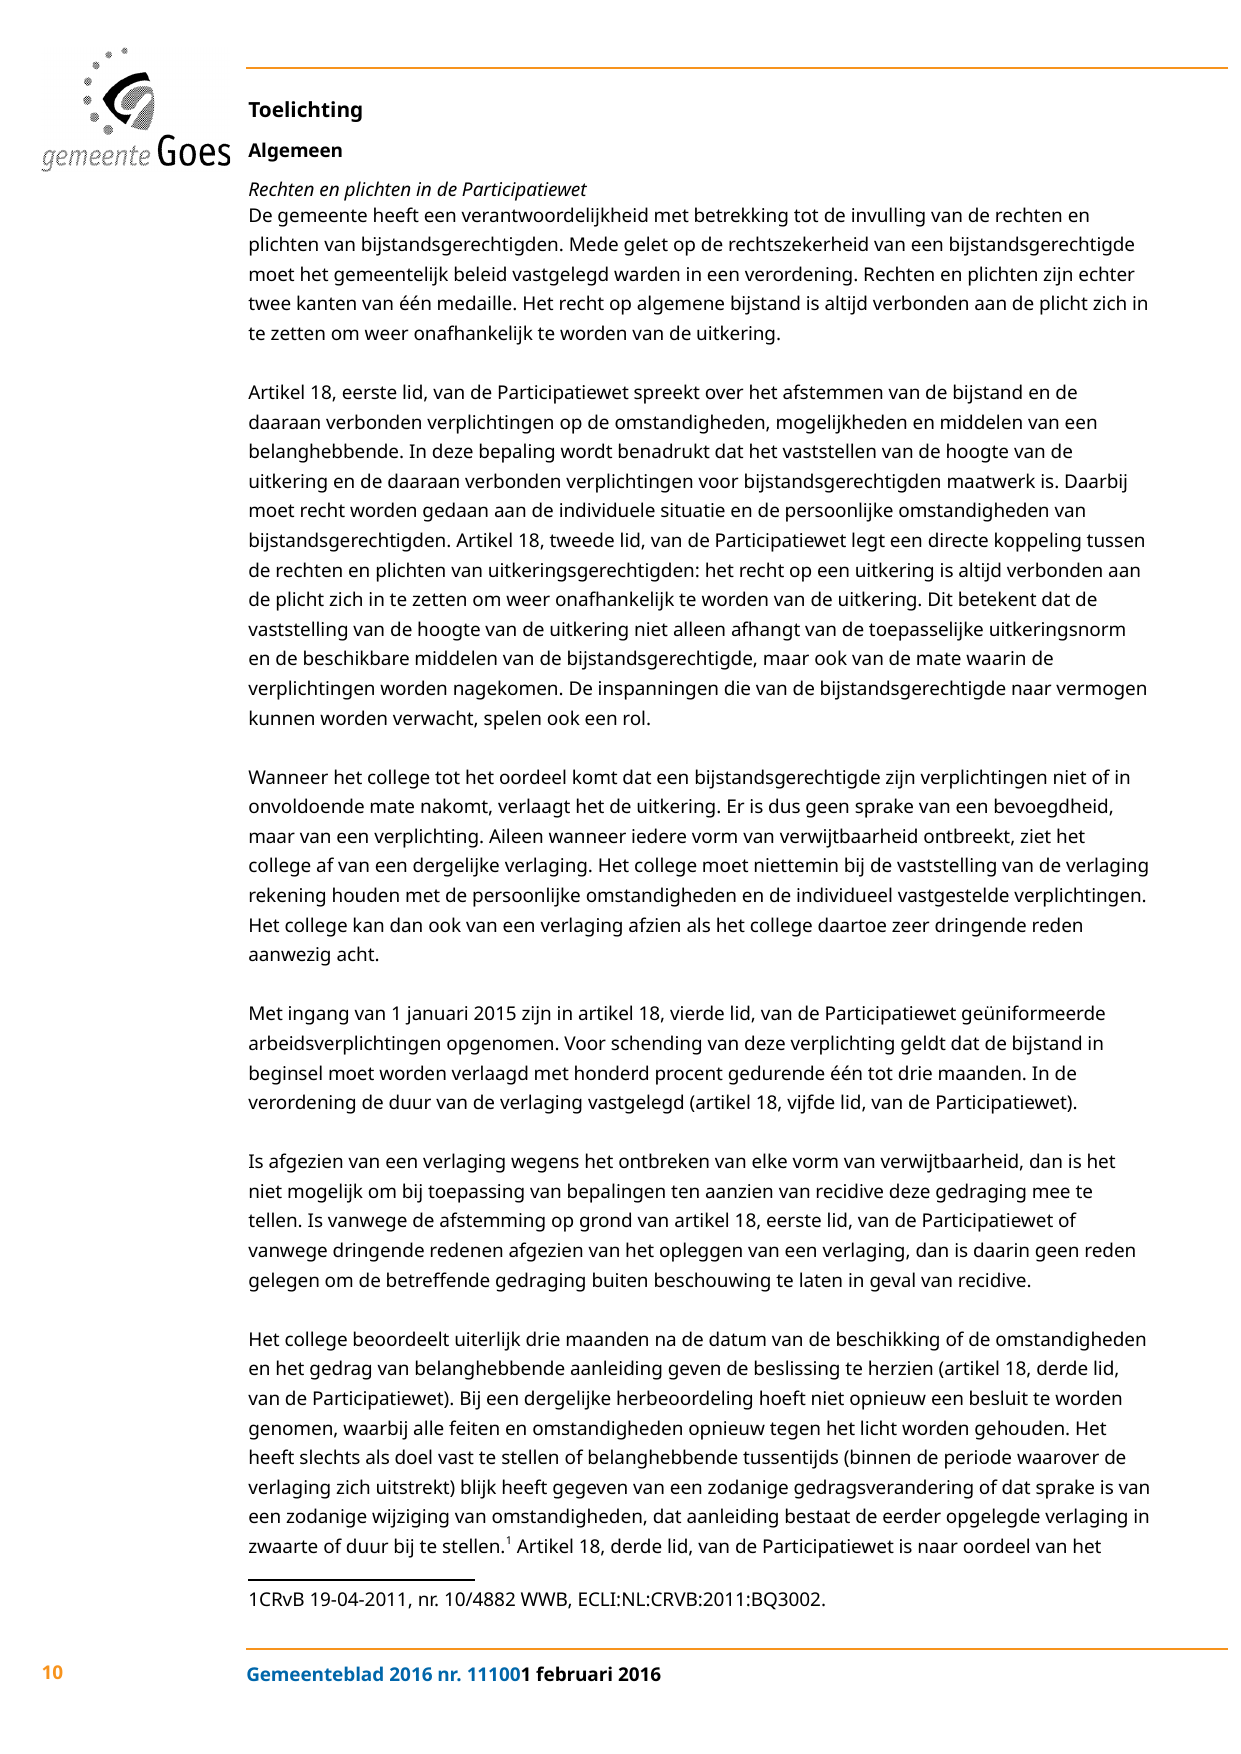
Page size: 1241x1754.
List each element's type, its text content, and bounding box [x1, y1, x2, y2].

text De gemeente heeft een verantwoordelijkheid met betrekking tot de invulling van de rechten en plichten van bijstandsgerechtigden. Mede gelet op de rechtszekerheid van een bijstandsgerechtigde moet het gemeentelijk beleid vastgelegd warden in een verordening. Rechten en plichten zijn echter twee kanten van één medaille. Het recht op algemene bijstand is altijd verbonden aan de plicht zich in te zetten om weer onafhankelijk te worden van de uitkering. [248, 202, 1152, 346]
text Met ingang van 1 januari 2015 zijn in artikel 18, vierde lid, van de Participatiewet geüniformeerde arbeidsverplichtingen opgenomen. Voor schending van deze verplichting geldt dat de bijstand in beginsel moet worden verlaagd met honderd procent gedurende één tot drie maanden. In de verordening de duur van de verlaging vastgelegd (artikel 18, vijfde lid, van de Participatiewet). [248, 1001, 1152, 1115]
text Algemeen [248, 137, 1152, 163]
text Artikel 18, eerste lid, van de Participatiewet spreekt over het afstemmen van de bijstand en de daaraan verbonden verplichtingen op de omstandigheden, mogelijkheden en middelen van een belanghebbende. In deze bepaling wordt benadrukt dat het vaststellen van de hoogte van de uitkering en de daaraan verbonden verplichtingen voor bijstandsgerechtigden maatwerk is. Daarbij moet recht worden gedaan aan de individuele situatie en de persoonlijke omstandigheden van bijstandsgerechtigden. Artikel 18, tweede lid, van de Participatiewet legt een directe koppeling tussen de rechten en plichten van uitkeringsgerechtigden: het recht op een uitkering is altijd verbonden aan de plicht zich in te zetten om weer onafhankelijk te worden van de uitkering. Dit betekent dat de vaststelling van de hoogte van de uitkering niet alleen afhangt van de toepasselijke uitkeringsnorm en de beschikbare middelen van de bijstandsgerechtigde, maar ook van de mate waarin de verplichtingen worden nagekomen. De inspanningen die van de bijstandsgerechtigde naar vermogen kunnen worden verwacht, spelen ook een rol. [248, 379, 1152, 731]
text Is afgezien van een verlaging wegens het ontbreken van elke vorm van verwijtbaarheid, dan is het niet mogelijk om bij toepassing van bepalingen ten aanzien van recidive deze gedraging mee te tellen. Is vanwege de afstemming op grond van artikel 18, eerste lid, van de Participatiewet of vanwege dringende redenen afgezien van het opleggen van een verlaging, dan is daarin geen reden gelegen om de betreffende gedraging buiten beschouwing te laten in geval van recidive. [248, 1148, 1152, 1293]
text CRvB 19-04-2011, nr. 10/4882 WWB, ECLI:NL:CRVB:2011:BQ3002. [248, 1586, 1152, 1612]
text Toelichting [248, 95, 1152, 123]
text Rechten en plichten in de Participatiewet [248, 176, 1152, 202]
text Wanneer het college tot het oordeel komt dat een bijstandsgerechtigde zijn verplichtingen niet of in onvoldoende mate nakomt, verlaagt het de uitkering. Er is dus geen sprake van een bevoegdheid, maar van een verplichting. Aileen wanneer iedere vorm van verwijtbaarheid ontbreekt, ziet het college af van een dergelijke verlaging. Het college moet niettemin bij de vaststelling van de verlaging rekening houden met de persoonlijke omstandigheden en de individueel vastgestelde verplichtingen. Het college kan dan ook van een verlaging afzien als het college daartoe zeer dringende reden aanwezig acht. [248, 764, 1152, 967]
text Het college beoordeelt uiterlijk drie maanden na de datum van de beschikking of de omstandigheden en het gedrag van belanghebbende aanleiding geven de beslissing te herzien (artikel 18, derde lid, van de Participatiewet). Bij een dergelijke herbeoordeling hoeft niet opnieuw een besluit te worden genomen, waarbij alle feiten en omstandigheden opnieuw tegen het licht worden gehouden. Het heeft slechts als doel vast te stellen of belanghebbende tussentijds (binnen de periode waarover de verlaging zich uitstrekt) blijk heeft gegeven van een zodanige gedragsverandering of dat sprake is van een zodanige wijziging van omstandigheden, dat aanleiding bestaat de eerder opgelegde verlaging in zwaarte of duur bij te stellen. Artikel 18, derde lid, van de Participatiewet is naar oordeel van het [248, 1326, 1152, 1559]
picture [41, 47, 231, 172]
